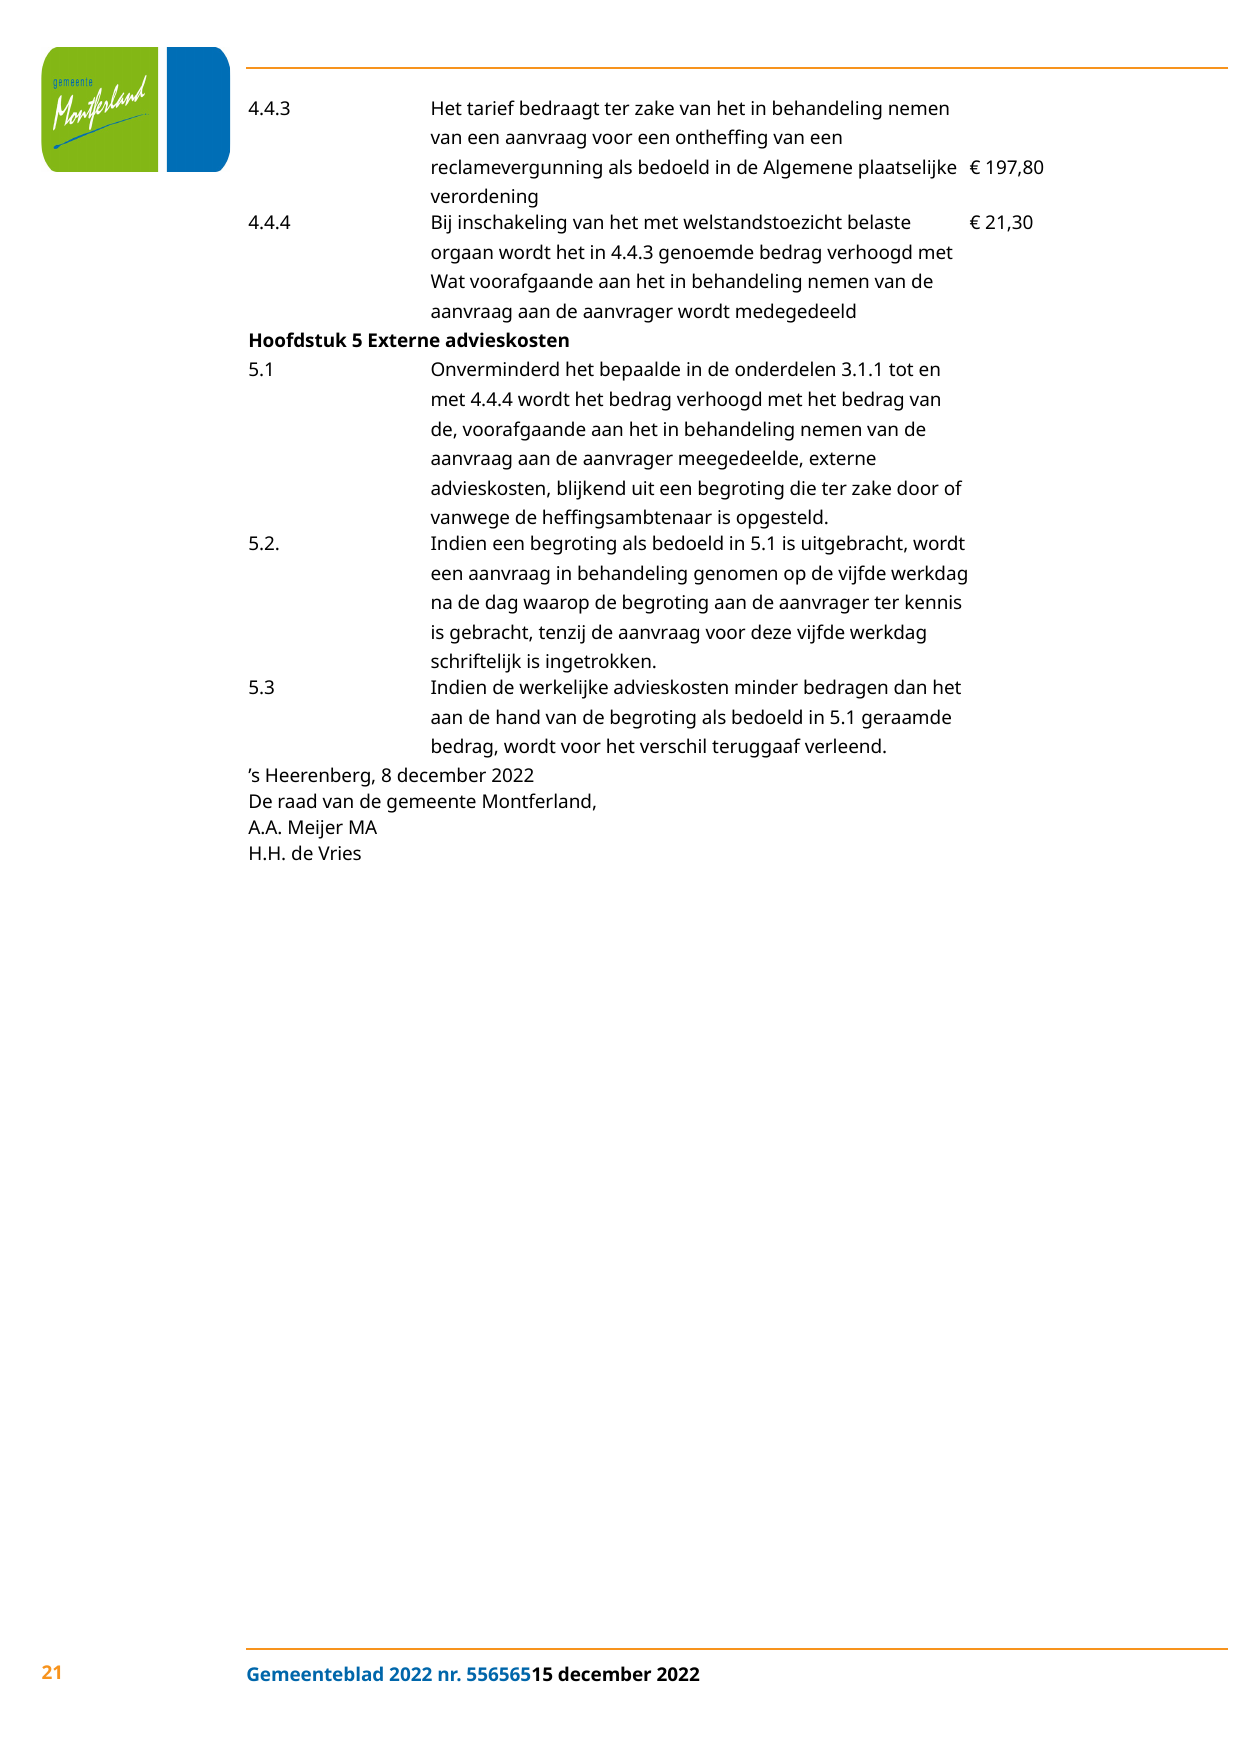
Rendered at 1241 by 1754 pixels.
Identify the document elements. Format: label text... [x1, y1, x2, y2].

table_cell 5.3 [248, 674, 430, 759]
table_cell Bij inschakeling van het met welstandstoezicht belaste orgaan wordt het in 4.4.3 genoemde bedrag verhoogd met Wat voorafgaande aan het in behandeling nemen van de aanvraag aan de aanvrager wordt medegedeeld [430, 209, 969, 324]
table_cell Indien een begroting als bedoeld in 5.1 is uitgebracht, wordt een aanvraag in behandeling genomen op de vijfde werkdag na de dag waarop de begroting aan de aanvrager ter kennis is gebracht, tenzij de aanvraag voor deze vijfde werkdag schriftelijk is ingetrokken. [430, 530, 969, 674]
table_cell 5.2. [248, 530, 430, 674]
text H.H. de Vries [248, 840, 1152, 865]
table_cell [969, 530, 1152, 674]
table_header 5.1 [248, 357, 430, 530]
text De raad van de gemeente Montferland, [248, 788, 1152, 814]
table_cell 4.4.3 [248, 95, 430, 209]
table_cell Het tarief bedraagt ter zake van het in behandeling nemen van een aanvraag voor een ontheffing van een reclamevergunning als bedoeld in de Algemene plaatselijke verordening [430, 95, 969, 209]
text A.A. Meijer MA [248, 814, 1152, 840]
text Hoofdstuk 5 Externe advieskosten [248, 327, 1152, 353]
text ’s Heerenberg, 8 december 2022 [248, 762, 1152, 788]
table_cell € 21,30 [969, 209, 1152, 324]
table_header Onverminderd het bepaalde in de onderdelen 3.1.1 tot en met 4.4.4 wordt het bedrag verhoogd met het bedrag van de, voorafgaande aan het in behandeling nemen van de aanvraag aan de aanvrager meegedeelde, externe advieskosten, blijkend uit een begroting die ter zake door of vanwege de heffingsambtenaar is opgesteld. [430, 357, 969, 530]
table_header [969, 357, 1152, 530]
table_cell € 197,80 [969, 95, 1152, 209]
table_cell [969, 674, 1152, 759]
table_cell Indien de werkelijke advieskosten minder bedragen dan het aan de hand van de begroting als bedoeld in 5.1 geraamde bedrag, wordt voor het verschil teruggaaf verleend. [430, 674, 969, 759]
picture [41, 47, 231, 172]
table_cell 4.4.4 [248, 209, 430, 324]
